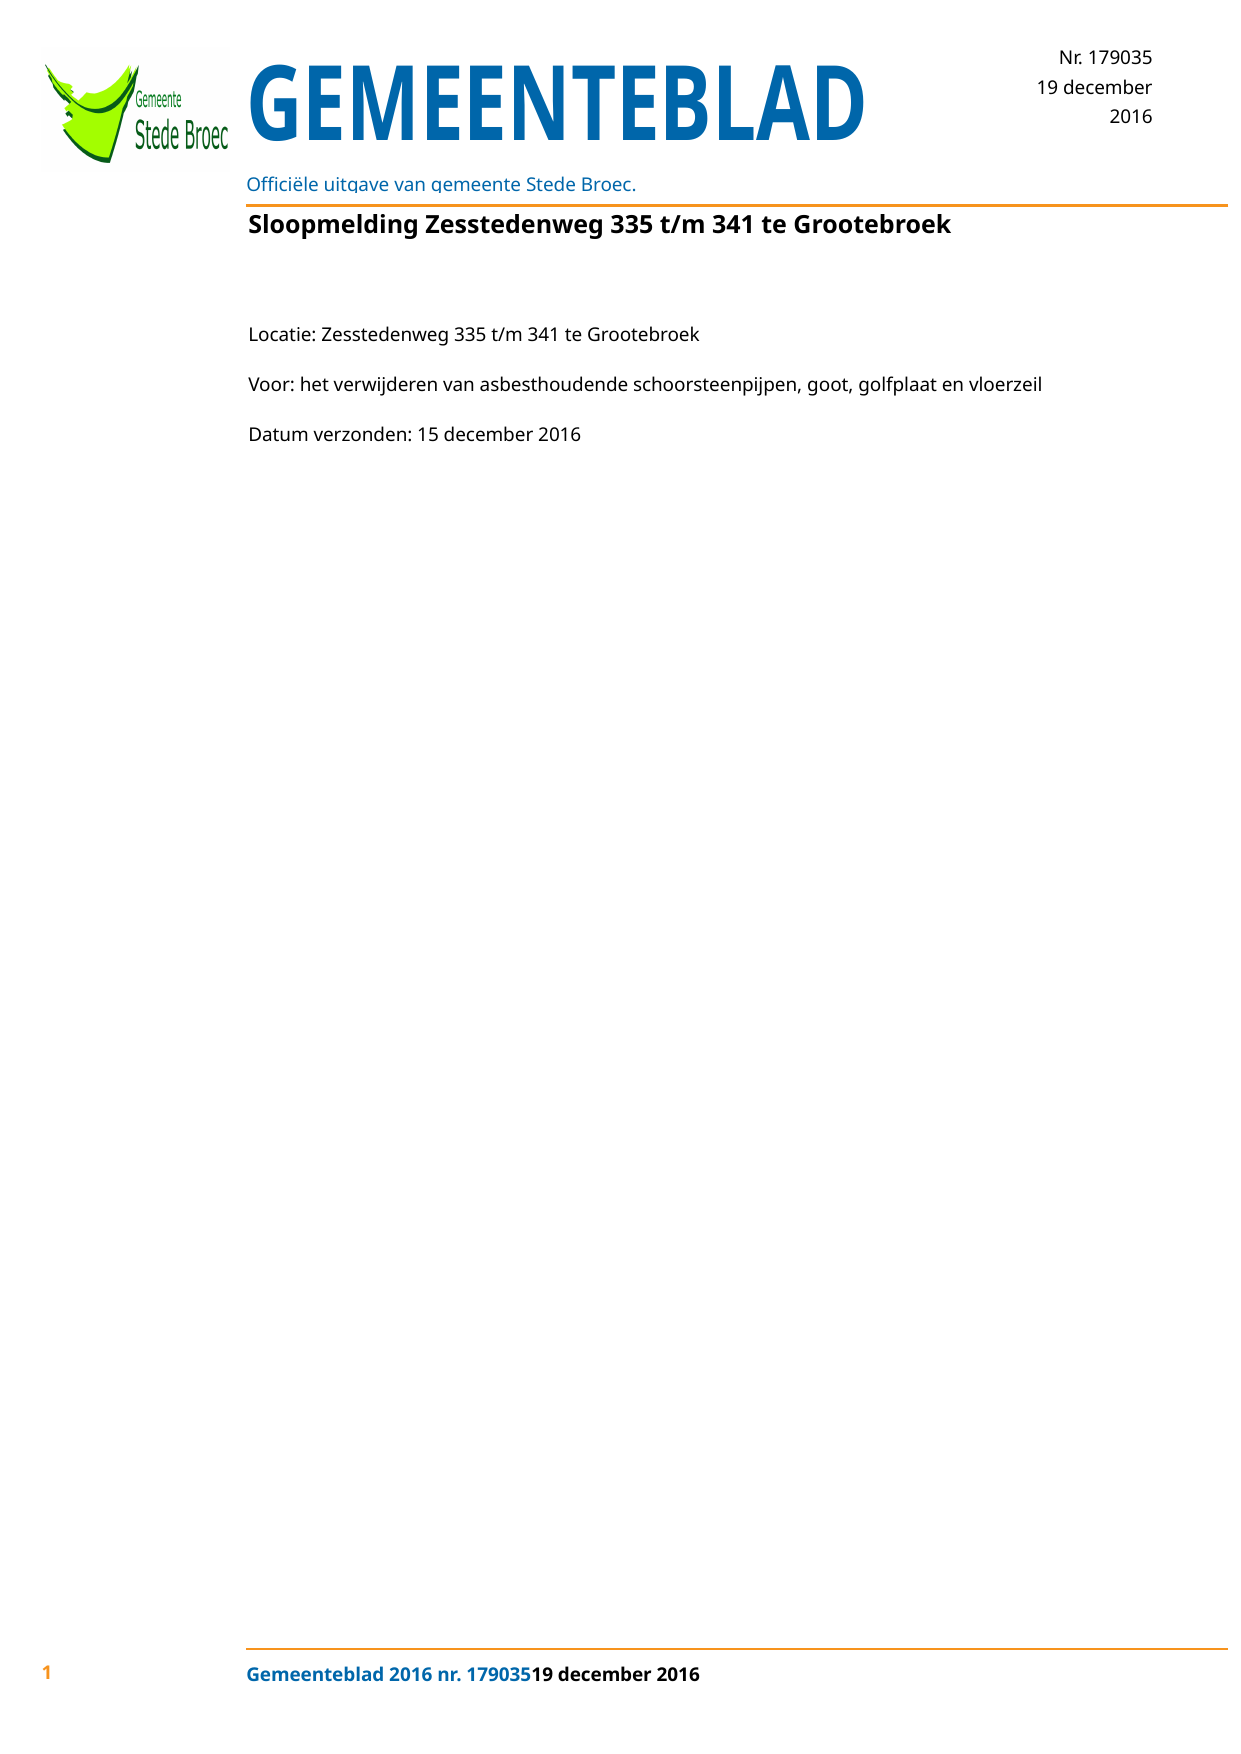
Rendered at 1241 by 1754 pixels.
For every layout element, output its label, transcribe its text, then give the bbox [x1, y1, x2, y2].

text Voor: het verwijderen van asbesthoudende schoorsteenpijpen, goot, golfplaat en vloerzeil [248, 371, 1152, 397]
text Sloopmelding Zesstedenweg 335 t/m 341 te Grootebroek [248, 207, 1152, 241]
picture [41, 47, 231, 172]
text Locatie: Zesstedenweg 335 t/m 341 te Grootebroek [248, 321, 1152, 346]
text Datum verzonden: 15 december 2016 [248, 422, 1152, 447]
